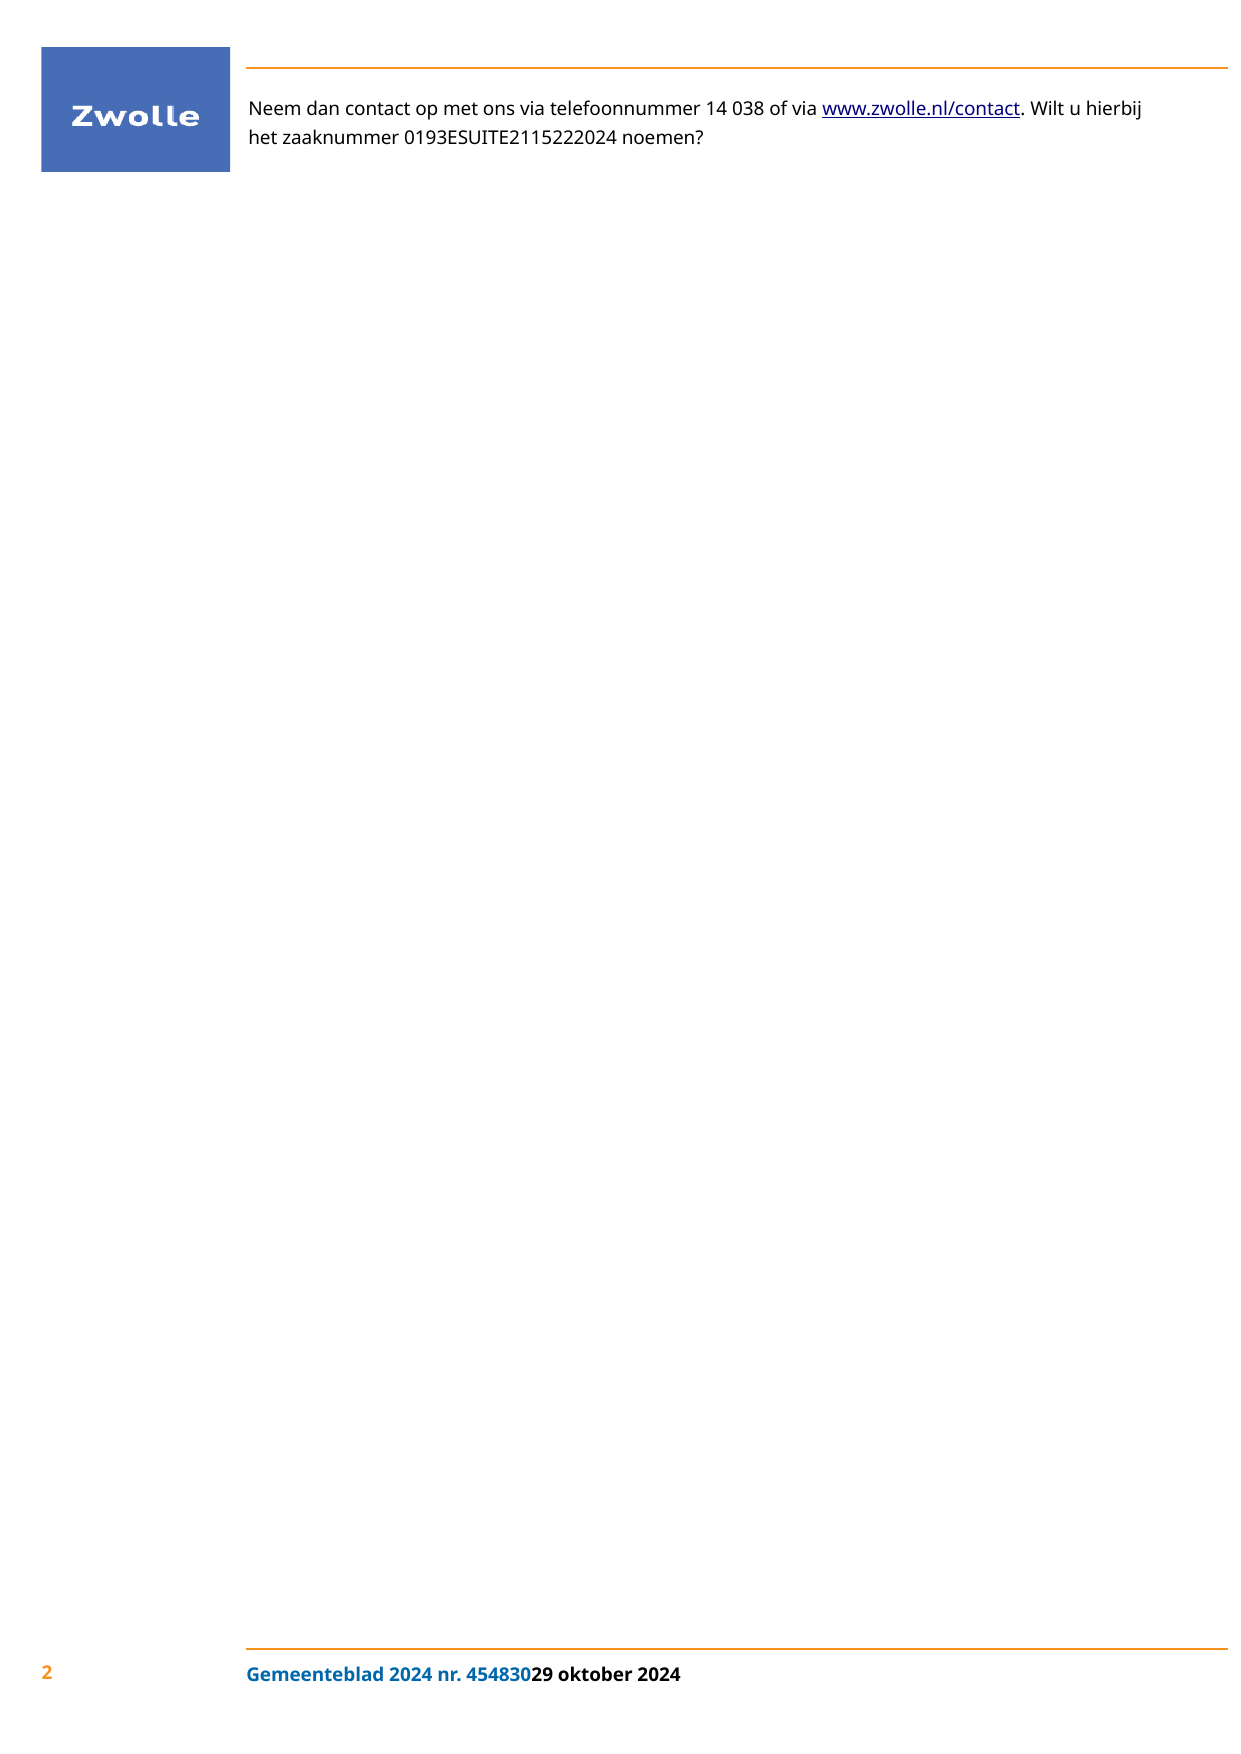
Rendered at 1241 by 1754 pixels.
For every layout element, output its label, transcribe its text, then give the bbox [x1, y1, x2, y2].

picture [41, 47, 231, 172]
text Neem dan contact op met ons via telefoonnummer 14 038 of via www.zwolle.nl/contact. Wilt u hierbij het zaaknummer 0193ESUITE2115222024 noemen? [248, 95, 1152, 150]
